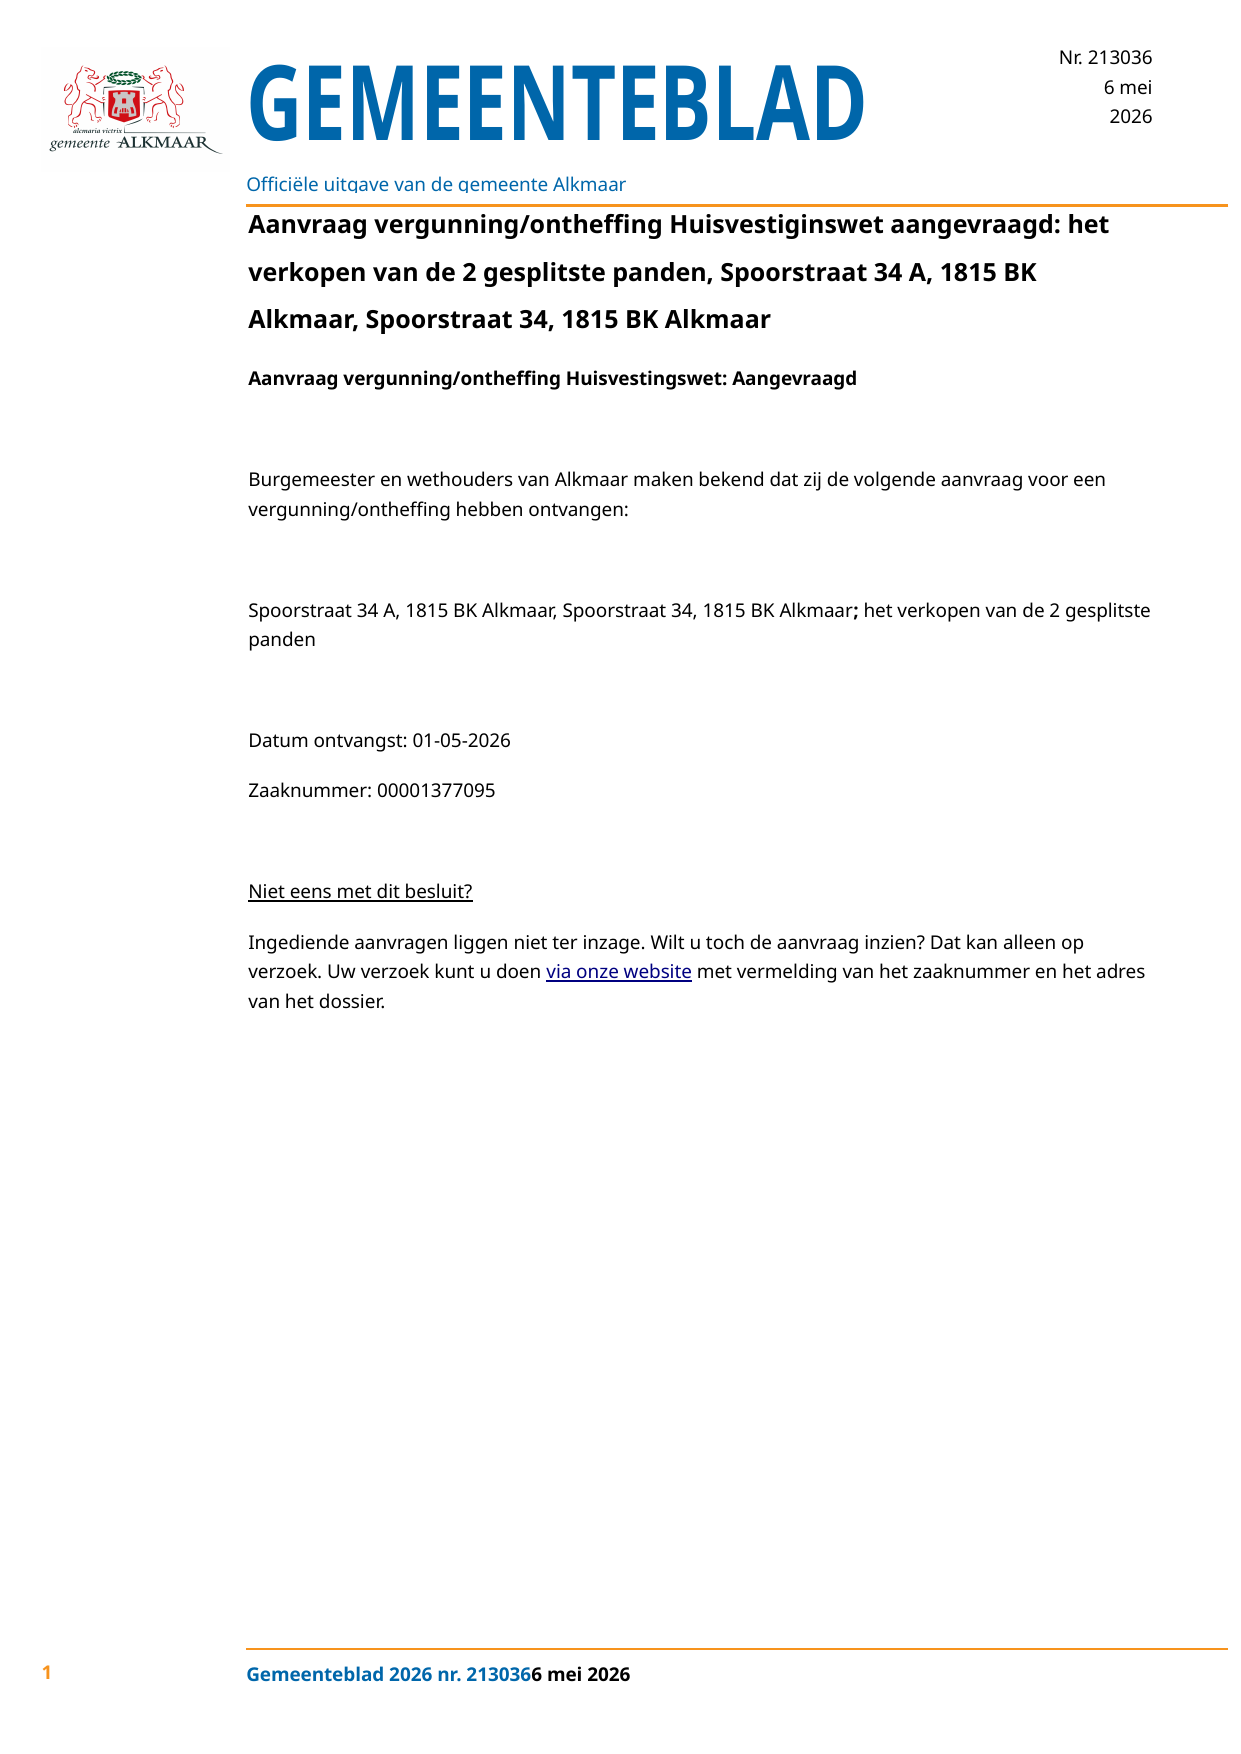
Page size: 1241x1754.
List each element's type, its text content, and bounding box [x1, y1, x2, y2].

text Ingediende aanvragen liggen niet ter inzage. Wilt u toch de aanvraag inzien? Dat kan alleen op verzoek. Uw verzoek kunt u doen via onze website met vermelding van het zaaknummer en het adres van het dossier. [248, 929, 1152, 1014]
text Datum ontvangst: 01-05-2026 [248, 727, 1152, 753]
text Burgemeester en wethouders van Alkmaar maken bekend dat zij de volgende aanvraag voor een vergunning/ontheffing hebben ontvangen: [248, 466, 1152, 522]
picture [41, 47, 231, 172]
text Aanvraag vergunning/ontheffing Huisvestingswet: Aangevraagd [248, 366, 1152, 391]
text Zaaknummer: 00001377095 [248, 778, 1152, 803]
text Aanvraag vergunning/ontheffing Huisvestiginswet aangevraagd: het verkopen van de 2 gesplitste panden, Spoorstraat 34 A, 1815 BK Alkmaar, Spoorstraat 34, 1815 BK Alkmaar [248, 207, 1152, 336]
text Spoorstraat 34 A, 1815 BK Alkmaar, Spoorstraat 34, 1815 BK Alkmaar; het verkopen van de 2 gesplitste panden [248, 597, 1152, 652]
text Niet eens met dit besluit? [248, 878, 1152, 904]
